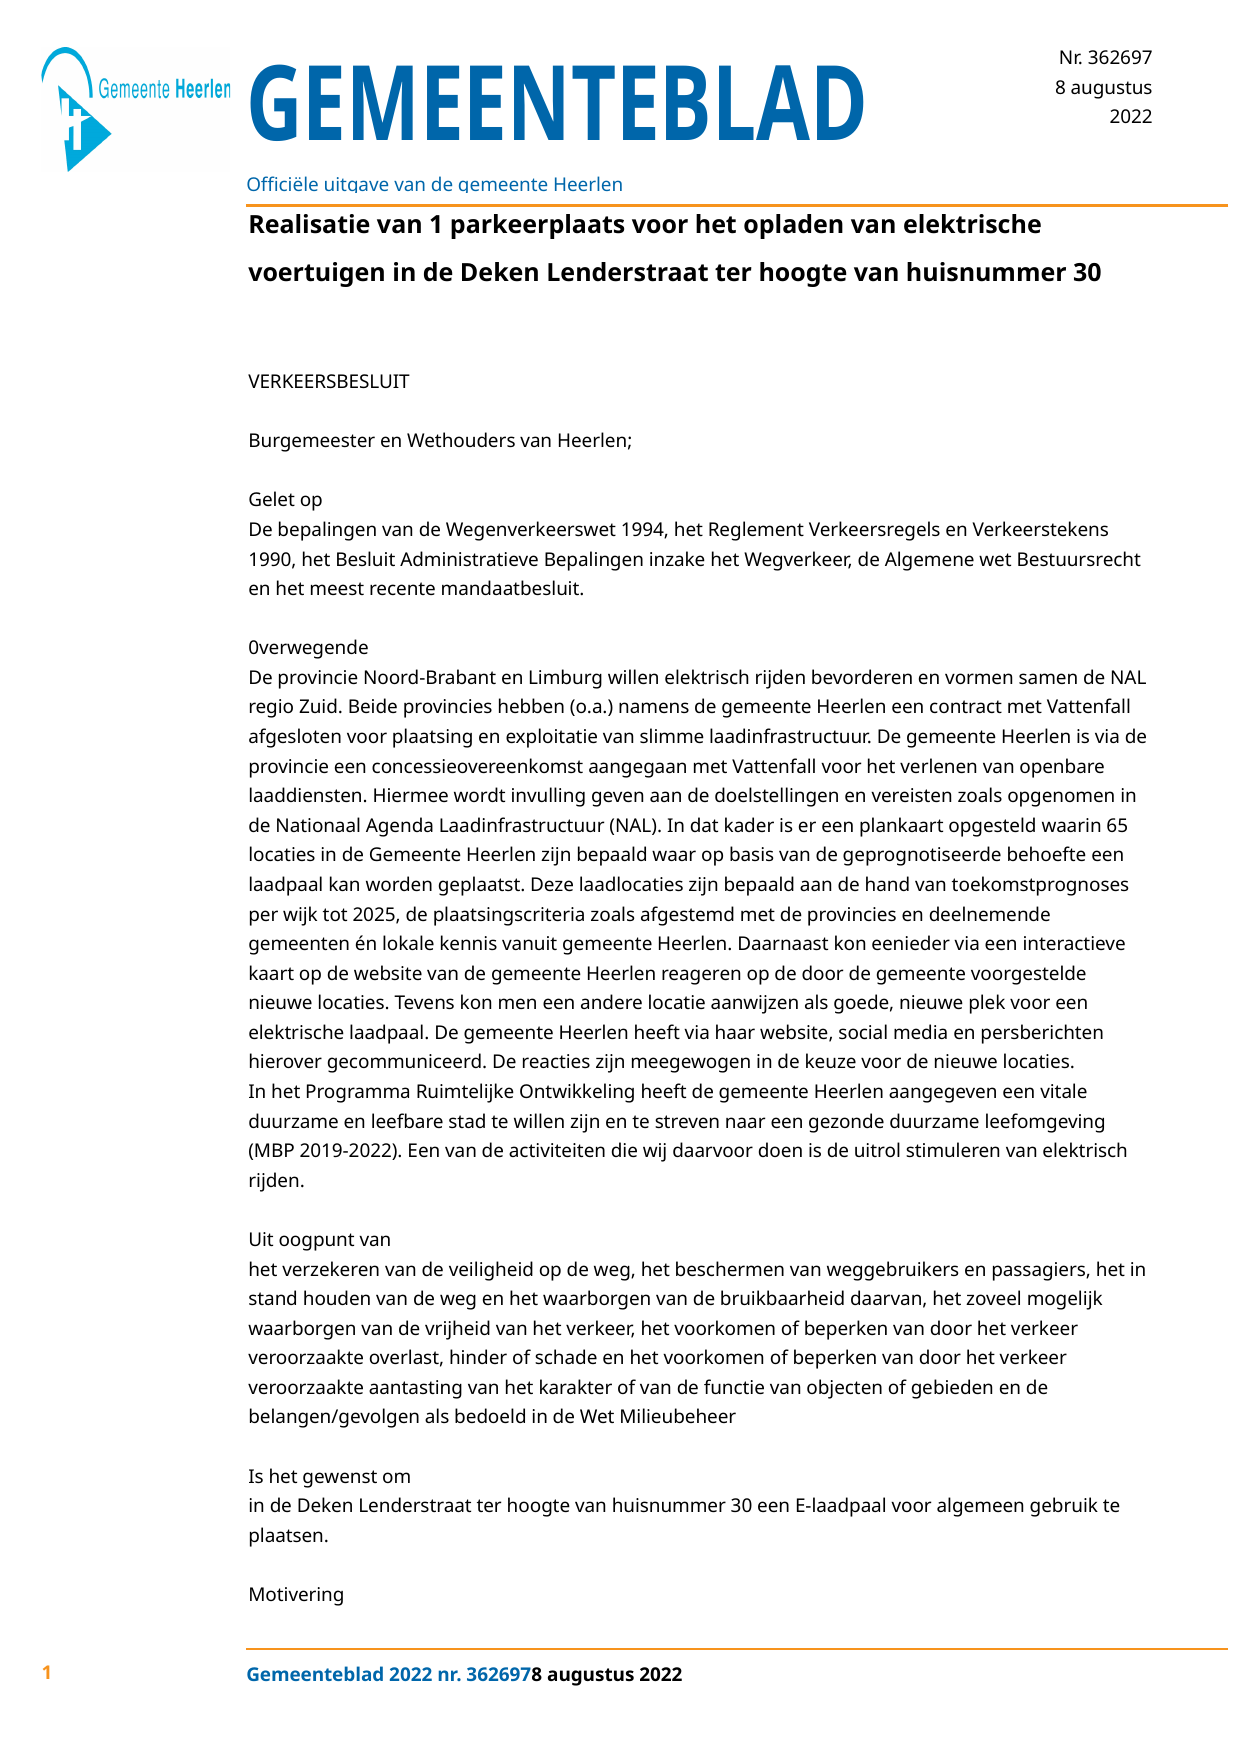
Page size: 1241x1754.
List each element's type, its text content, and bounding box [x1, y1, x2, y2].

text het verzekeren van de veiligheid op de weg, het beschermen van weggebruikers en passagiers, het in stand houden van de weg en het waarborgen van de bruikbaarheid daarvan, het zoveel mogelijk waarborgen van de vrijheid van het verkeer, het voorkomen of beperken van door het verkeer veroorzaakte overlast, hinder of schade en het voorkomen of beperken van door het verkeer veroorzaakte aantasting van het karakter of van de functie van objecten of gebieden en de belangen/gevolgen als bedoeld in de Wet Milieubeheer [248, 1256, 1152, 1429]
text Motivering [248, 1581, 1152, 1607]
text In het Programma Ruimtelijke Ontwikkeling heeft de gemeente Heerlen aangegeven een vitale duurzame en leefbare stad te willen zijn en te streven naar een gezonde duurzame leefomgeving (MBP 2019-2022). Een van de activiteiten die wij daarvoor doen is de uitrol stimuleren van elektrisch rijden. [248, 1078, 1152, 1193]
text 0verwegende [248, 634, 1152, 660]
text Uit oogpunt van [248, 1226, 1152, 1252]
text Gelet op [248, 487, 1152, 512]
text in de Deken Lenderstraat ter hoogte van huisnummer 30 een E-laadpaal voor algemeen gebruik te plaatsen. [248, 1492, 1152, 1548]
text De bepalingen van de Wegenverkeerswet 1994, het Reglement Verkeersregels en Verkeerstekens 1990, het Besluit Administratieve Bepalingen inzake het Wegverkeer, de Algemene wet Bestuursrecht en het meest recente mandaatbesluit. [248, 516, 1152, 601]
picture [41, 47, 59, 70]
text VERKEERSBESLUIT [248, 368, 1152, 394]
text Realisatie van 1 parkeerplaats voor het opladen van elektrische voertuigen in de Deken Lenderstraat ter hoogte van huisnummer 30 [248, 207, 1152, 288]
text Is het gewenst om [248, 1463, 1152, 1488]
text De provincie Noord-Brabant en Limburg willen elektrisch rijden bevorderen en vormen samen de NAL regio Zuid. Beide provincies hebben (o.a.) namens de gemeente Heerlen een contract met Vattenfall afgesloten voor plaatsing en exploitatie van slimme laadinfrastructuur. De gemeente Heerlen is via de provincie een concessieovereenkomst aangegaan met Vattenfall voor het verlenen van openbare laaddiensten. Hiermee wordt invulling geven aan de doelstellingen en vereisten zoals opgenomen in de Nationaal Agenda Laadinfrastructuur (NAL). In dat kader is er een plankaart opgesteld waarin 65 locaties in de Gemeente Heerlen zijn bepaald waar op basis van de geprognotiseerde behoefte een laadpaal kan worden geplaatst. Deze laadlocaties zijn bepaald aan de hand van toekomstprognoses per wijk tot 2025, de plaatsingscriteria zoals afgestemd met de provincies en deelnemende gemeenten én lokale kennis vanuit gemeente Heerlen. Daarnaast kon eenieder via een interactieve kaart op de website van de gemeente Heerlen reageren op de door de gemeente voorgestelde nieuwe locaties. Tevens kon men een andere locatie aanwijzen als goede, nieuwe plek voor een elektrische laadpaal. De gemeente Heerlen heeft via haar website, social media en persberichten hierover gecommuniceerd. De reacties zijn meegewogen in de keuze voor de nieuwe locaties. [248, 664, 1152, 1074]
picture [41, 47, 231, 172]
text Burgemeester en Wethouders van Heerlen; [248, 427, 1152, 453]
